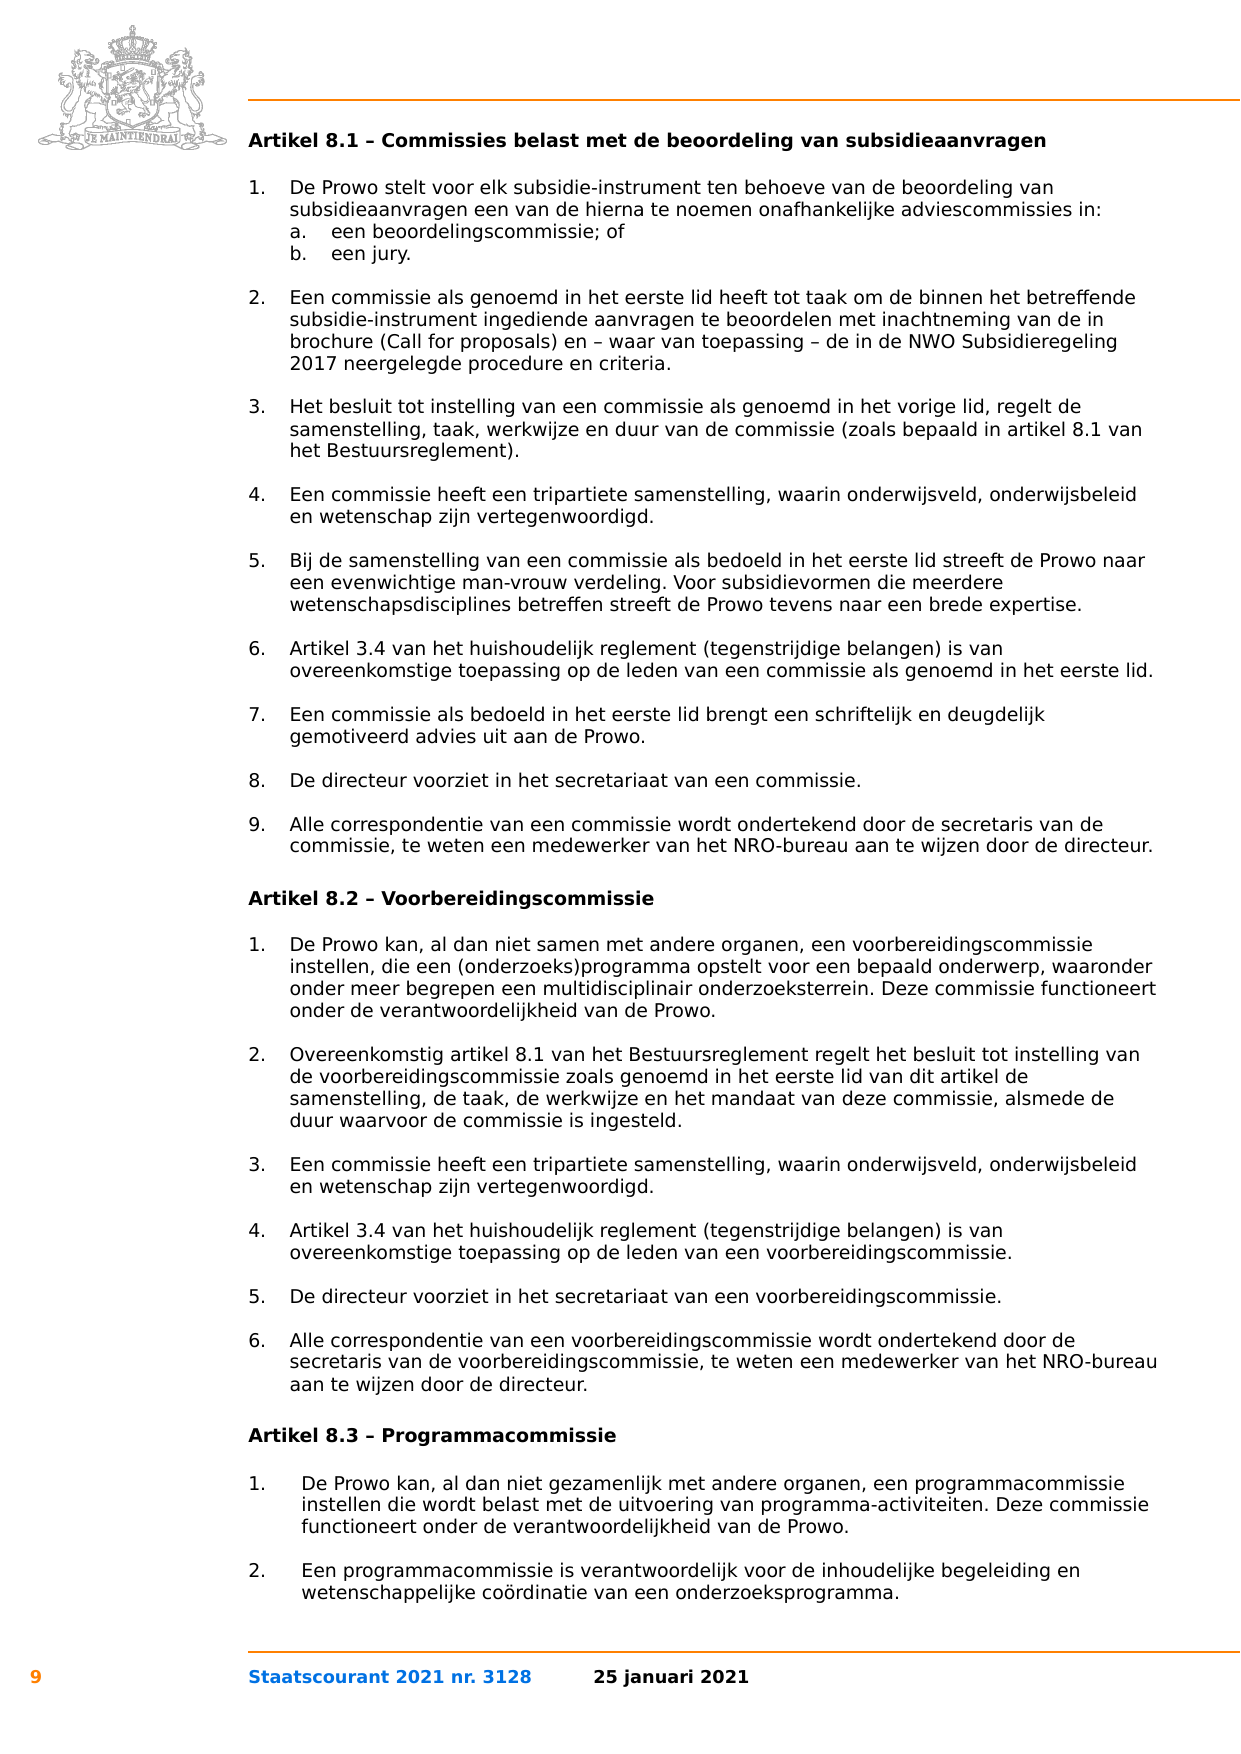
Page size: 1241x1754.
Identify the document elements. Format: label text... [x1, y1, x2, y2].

text 1. De Prowo stelt voor elk subsidie-instrument ten behoeve van de beoordeling van subsidieaanvragen een van de hierna te noemen onafhankelijke adviescommissies in: [248, 177, 1163, 221]
text 6. Artikel 3.4 van het huishoudelijk reglement (tegenstrijdige belangen) is van overeenkomstige toepassing op de leden van een commissie als genoemd in het eerste lid. [248, 638, 1163, 682]
text 8. De directeur voorziet in het secretariaat van een commissie. [248, 769, 1163, 792]
text 2. Overeenkomstig artikel 8.1 van het Bestuursreglement regelt het besluit tot instelling van de voorbereidingscommissie zoals genoemd in het eerste lid van dit artikel de samenstelling, de taak, de werkwijze en het mandaat van deze commissie, alsmede de duur waarvoor de commissie is ingesteld. [248, 1044, 1163, 1132]
subtitle Artikel 8.2 – Voorbereidingscommissie [248, 887, 1163, 909]
text 2. Een commissie als genoemd in het eerste lid heeft tot taak om de binnen het betreffende subsidie-instrument ingediende aanvragen te beoordelen met inachtneming van de in brochure (Call for proposals) en – waar van toepassing – de in de NWO Subsidieregeling 2017 neergelegde procedure en criteria. [248, 287, 1163, 374]
text 5. Bij de samenstelling van een commissie als bedoeld in het eerste lid streeft de Prowo naar een evenwichtige man-vrouw verdeling. Voor subsidievormen die meerdere wetenschapsdisciplines betreffen streeft de Prowo tevens naar een brede expertise. [248, 550, 1163, 616]
text 7. Een commissie als bedoeld in het eerste lid brengt een schriftelijk en deugdelijk gemotiveerd advies uit aan de Prowo. [248, 704, 1163, 748]
subtitle Artikel 8.1 – Commissies belast met de beoordeling van subsidieaanvragen [248, 130, 1163, 152]
text 9. Alle correspondentie van een commissie wordt ondertekend door de secretaris van de commissie, te weten een medewerker van het NRO-bureau aan te wijzen door de directeur. [248, 813, 1163, 857]
subtitle Artikel 8.3 – Programmacommissie [248, 1425, 1163, 1447]
picture [38, 25, 227, 150]
text 4. Artikel 3.4 van het huishoudelijk reglement (tegenstrijdige belangen) is van overeenkomstige toepassing op de leden van een voorbereidingscommissie. [248, 1220, 1163, 1264]
text b. een jury. [289, 243, 1163, 265]
text 2. Een programmacommissie is verantwoordelijk voor de inhoudelijke begeleiding en wetenschappelijke coördinatie van een onderzoeksprogramma. [248, 1560, 1163, 1604]
text 1. De Prowo kan, al dan niet samen met andere organen, een voorbereidingscommissie instellen, die een (onderzoeks)programma opstelt voor een bepaald onderwerp, waaronder onder meer begrepen een multidisciplinair onderzoeksterrein. Deze commissie functioneert onder de verantwoordelijkheid van de Prowo. [248, 934, 1163, 1022]
text a. een beoordelingscommissie; of [289, 221, 1163, 243]
text 3. Het besluit tot instelling van een commissie als genoemd in het vorige lid, regelt de samenstelling, taak, werkwijze en duur van de commissie (zoals bepaald in artikel 8.1 van het Bestuursreglement). [248, 396, 1163, 462]
text 5. De directeur voorziet in het secretariaat van een voorbereidingscommissie. [248, 1286, 1163, 1308]
text 6. Alle correspondentie van een voorbereidingscommissie wordt ondertekend door de secretaris van de voorbereidingscommissie, te weten een medewerker van het NRO-bureau aan te wijzen door de directeur. [248, 1329, 1163, 1395]
text 1. De Prowo kan, al dan niet gezamenlijk met andere organen, een programmacommissie instellen die wordt belast met de uitvoering van programma-activiteiten. Deze commissie functioneert onder de verantwoordelijkheid van de Prowo. [248, 1472, 1163, 1538]
text 3. Een commissie heeft een tripartiete samenstelling, waarin onderwijsveld, onderwijsbeleid en wetenschap zijn vertegenwoordigd. [248, 1154, 1163, 1198]
text 4. Een commissie heeft een tripartiete samenstelling, waarin onderwijsveld, onderwijsbeleid en wetenschap zijn vertegenwoordigd. [248, 484, 1163, 528]
